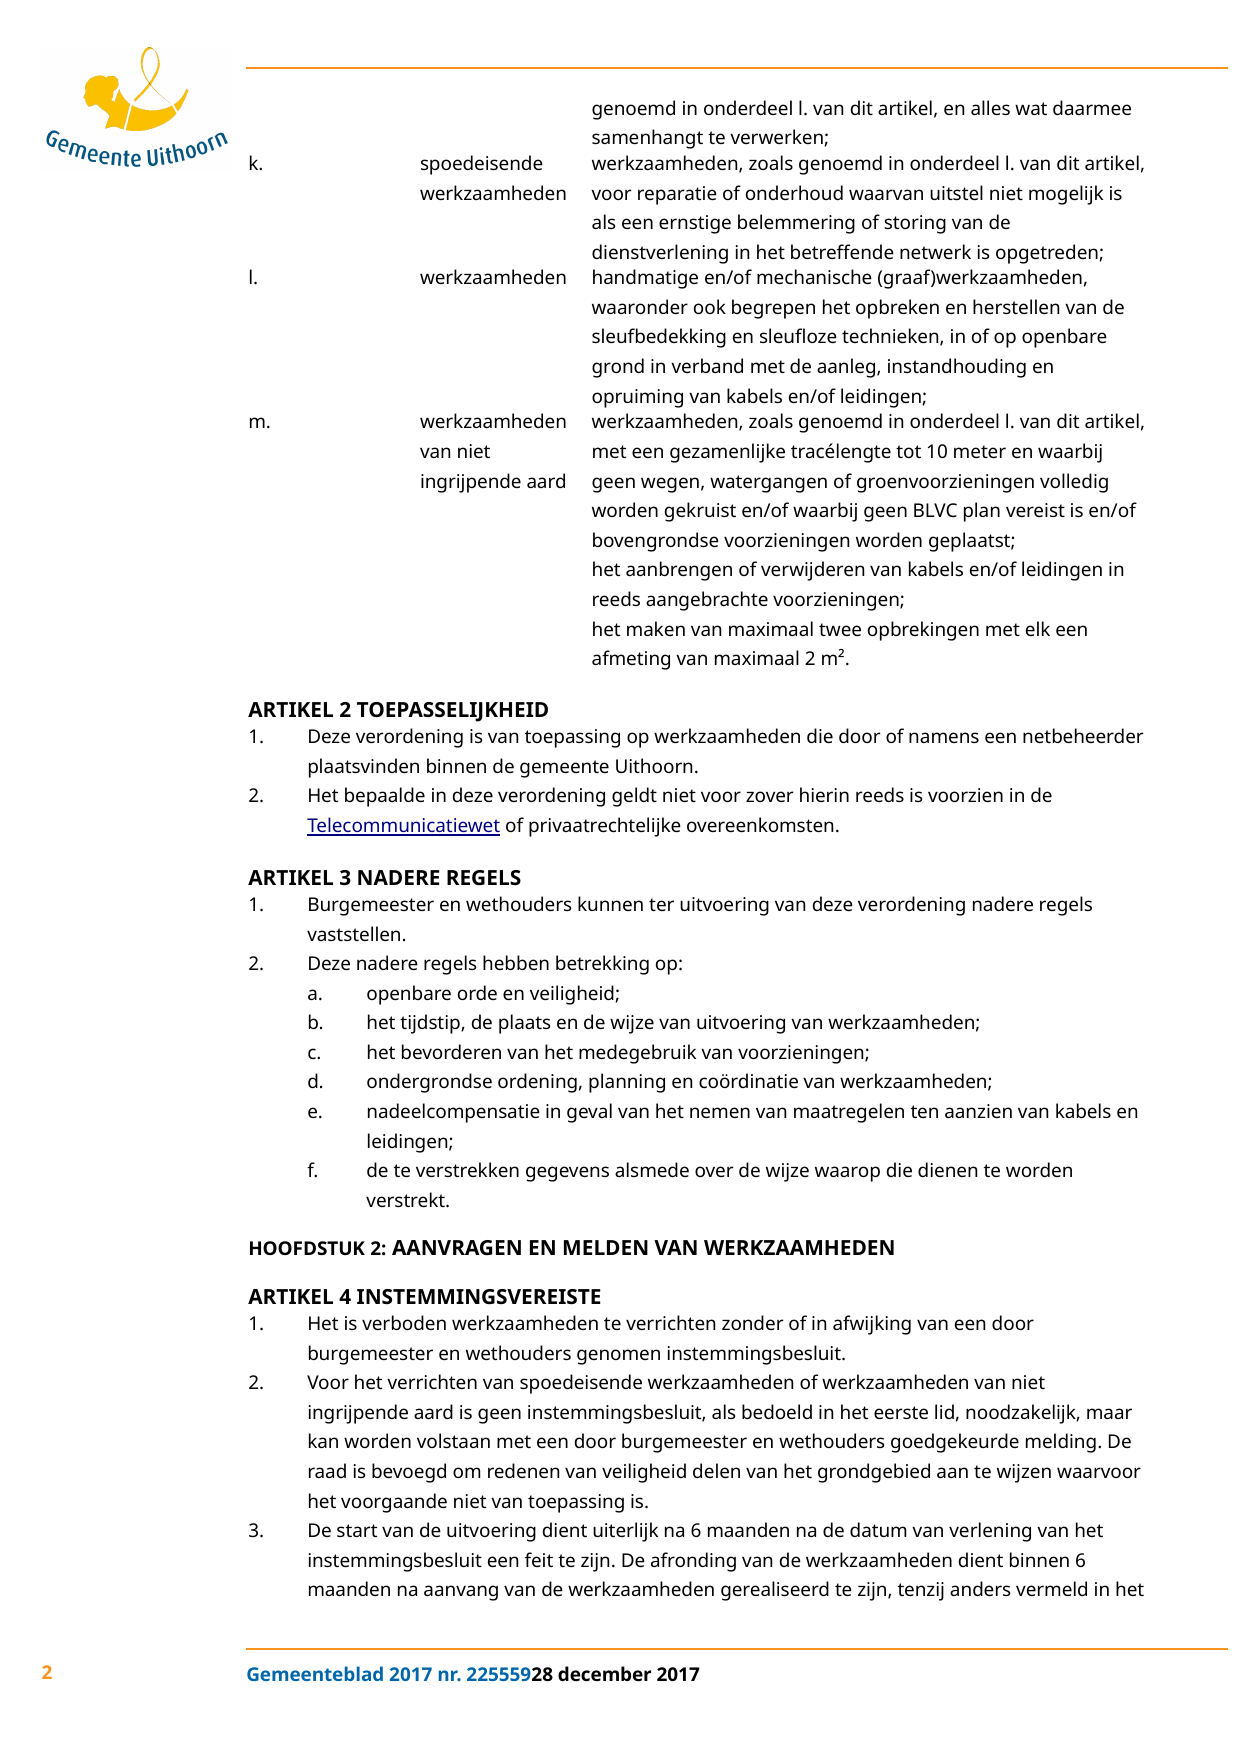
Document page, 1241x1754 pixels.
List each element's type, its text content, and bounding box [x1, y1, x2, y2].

table_cell m. [248, 409, 420, 671]
list Burgemeester en wethouders kunnen ter uitvoering van deze verordening nadere regels vaststellen. [248, 891, 1152, 946]
table_cell [420, 95, 591, 150]
table_cell werkzaamheden [420, 265, 591, 409]
list het tijdstip, de plaats en de wijze van uitvoering van werkzaamheden; [307, 1009, 1152, 1035]
text ARTIKEL 4 INSTEMMINGSVEREISTE [248, 1282, 1152, 1310]
list het bevorderen van het medegebruik van voorzieningen; [307, 1039, 1152, 1065]
picture [41, 47, 231, 172]
table_cell werkzaamheden, zoals genoemd in onderdeel l. van dit artikel, voor reparatie of onderhoud waarvan uitstel niet mogelijk is als een ernstige belemmering of storing van de dienstverlening in het betreffende netwerk is opgetreden; [591, 150, 1152, 264]
table_cell [248, 95, 420, 150]
list Het is verboden werkzaamheden te verrichten zonder of in afwijking van een door burgemeester en wethouders genomen instemmingsbesluit. [248, 1310, 1152, 1366]
list ondergrondse ordening, planning en coördinatie van werkzaamheden; [307, 1069, 1152, 1094]
list Deze verordening is van toepassing op werkzaamheden die door of namens een netbeheerder plaatsvinden binnen de gemeente Uithoorn. [248, 723, 1152, 779]
table_cell spoedeisende werkzaamheden [420, 150, 591, 264]
text ARTIKEL 2 TOEPASSELIJKHEID [248, 695, 1152, 723]
list De start van de uitvoering dient uiterlijk na 6 maanden na de datum van verlening van het instemmingsbesluit een feit te zijn. De afronding van de werkzaamheden dient binnen 6 maanden na aanvang van de werkzaamheden gerealiseerd te zijn, tenzij anders vermeld in het [248, 1517, 1152, 1602]
text HOOFDSTUK 2: AANVRAGEN EN MELDEN VAN WERKZAAMHEDEN [248, 1233, 1152, 1261]
table_cell genoemd in onderdeel l. van dit artikel, en alles wat daarmee samenhangt te verwerken; [591, 95, 1152, 150]
list Deze nadere regels hebben betrekking op: [248, 950, 1152, 976]
list Het bepaalde in deze verordening geldt niet voor zover hierin reeds is voorzien in de Telecommunicatiewet of privaatrechtelijke overeenkomsten. [248, 783, 1152, 838]
table_cell l. [248, 265, 420, 409]
table_cell handmatige en/of mechanische (graaf)werkzaamheden, waaronder ook begrepen het opbreken en herstellen van de sleufbedekking en sleufloze technieken, in of op openbare grond in verband met de aanleg, instandhouding en opruiming van kabels en/of leidingen; [591, 265, 1152, 409]
table_cell k. [248, 150, 420, 264]
list nadeelcompensatie in geval van het nemen van maatregelen ten aanzien van kabels en leidingen; [307, 1098, 1152, 1153]
list Voor het verrichten van spoedeisende werkzaamheden of werkzaamheden van niet ingrijpende aard is geen instemmingsbesluit, als bedoeld in het eerste lid, noodzakelijk, maar kan worden volstaan met een door burgemeester en wethouders goedgekeurde melding. De raad is bevoegd om redenen van veiligheid delen van het grondgebied aan te wijzen waarvoor het voorgaande niet van toepassing is. [248, 1369, 1152, 1513]
table_cell werkzaamheden, zoals genoemd in onderdeel l. van dit artikel, met een gezamenlijke tracélengte tot 10 meter en waarbij geen wegen, watergangen of groenvoorzieningen volledig worden gekruist en/of waarbij geen BLVC plan vereist is en/of bovengrondse voorzieningen worden geplaatst; het aanbrengen of verwijderen van kabels en/of leidingen in reeds aangebrachte voorzieningen; het maken van maximaal twee opbrekingen met elk een afmeting van maximaal 2 m². [591, 409, 1152, 671]
table_cell werkzaamheden van niet ingrijpende aard [420, 409, 591, 671]
list openbare orde en veiligheid; [307, 980, 1152, 1006]
text ARTIKEL 3 NADERE REGELS [248, 863, 1152, 891]
list de te verstrekken gegevens alsmede over de wijze waarop die dienen te worden verstrekt. [307, 1157, 1152, 1213]
